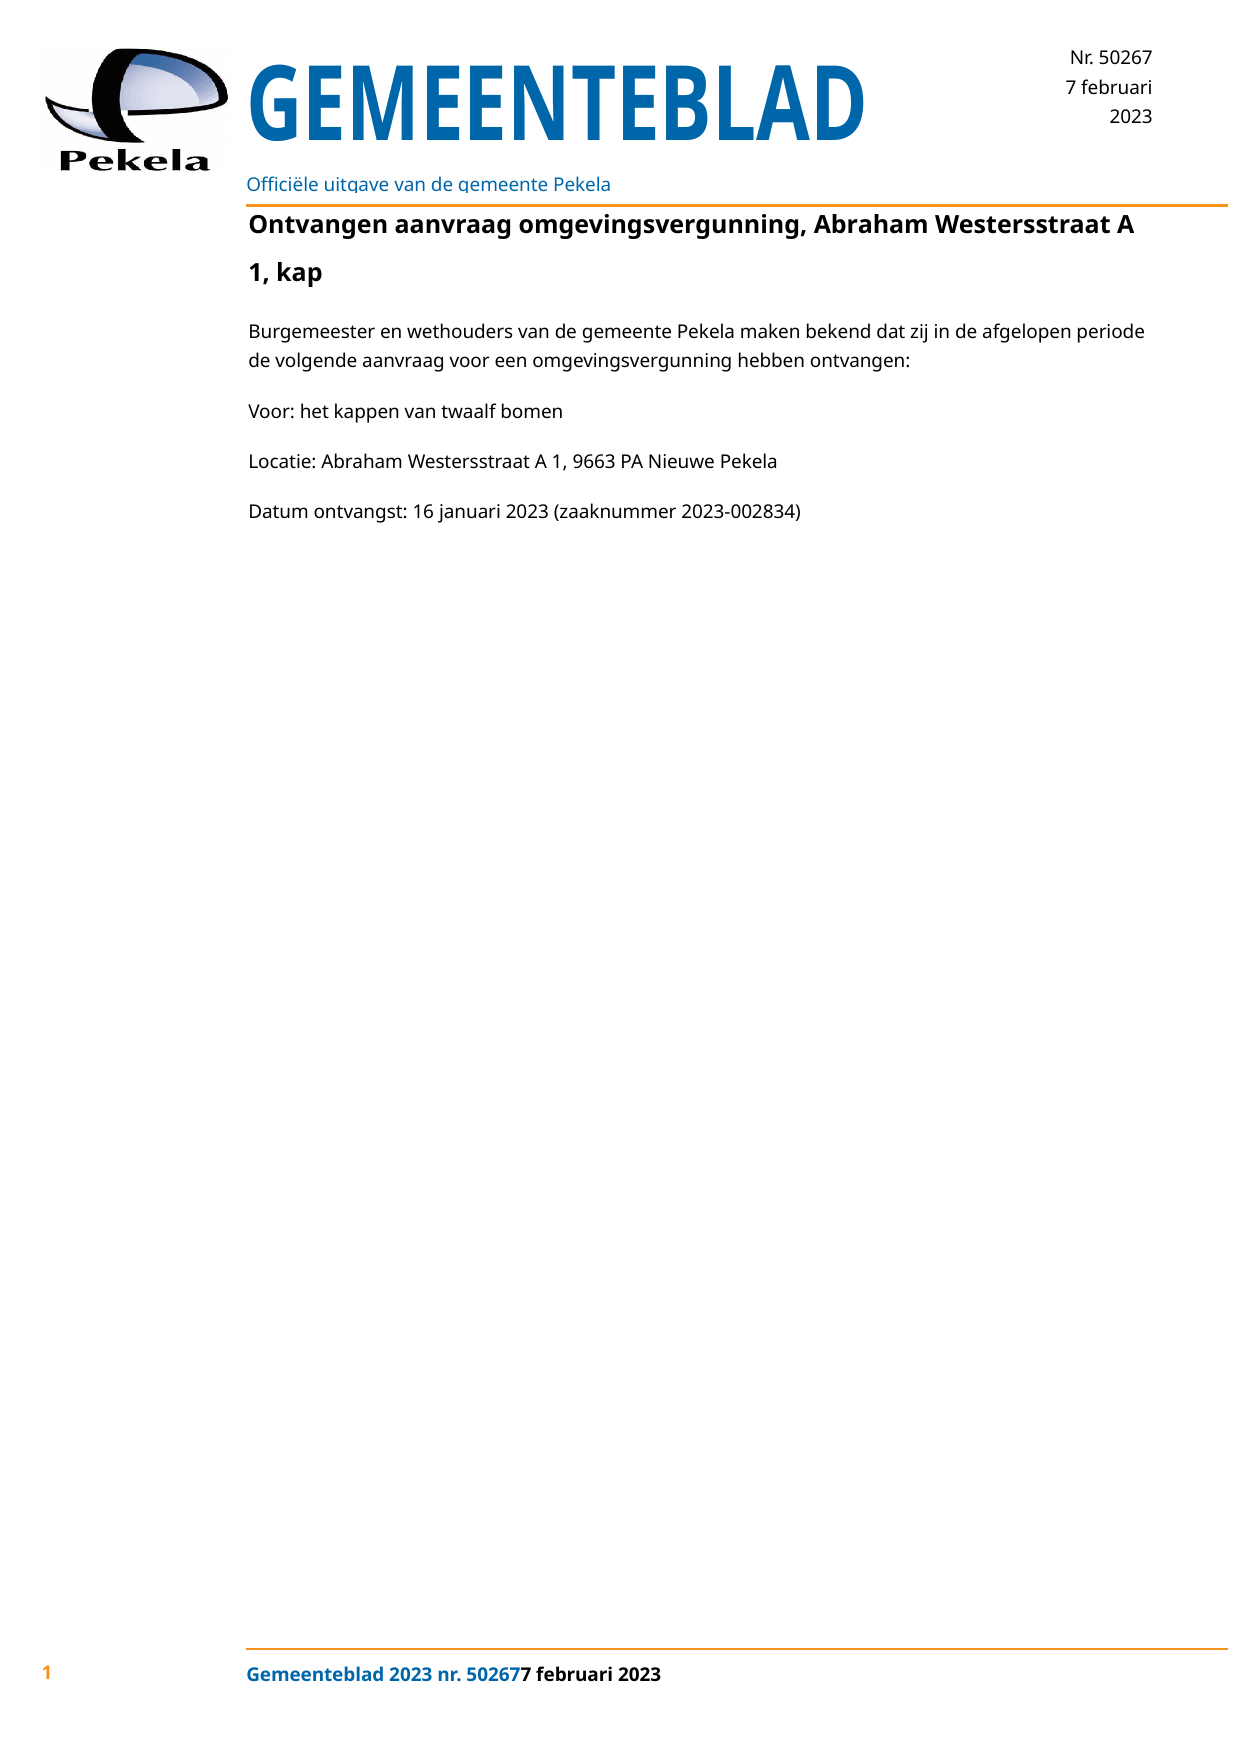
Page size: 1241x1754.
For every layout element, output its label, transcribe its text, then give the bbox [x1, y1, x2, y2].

text Ontvangen aanvraag omgevingsvergunning, Abraham Westersstraat A 1, kap [248, 207, 1152, 288]
text Burgemeester en wethouders van de gemeente Pekela maken bekend dat zij in de afgelopen periode de volgende aanvraag voor een omgevingsvergunning hebben ontvangen: [248, 318, 1152, 373]
text Datum ontvangst: 16 januari 2023 (zaaknummer 2023-002834) [248, 499, 1152, 524]
text Voor: het kappen van twaalf bomen [248, 398, 1152, 424]
text Locatie: Abraham Westersstraat A 1, 9663 PA Nieuwe Pekela [248, 448, 1152, 474]
picture [41, 47, 231, 172]
